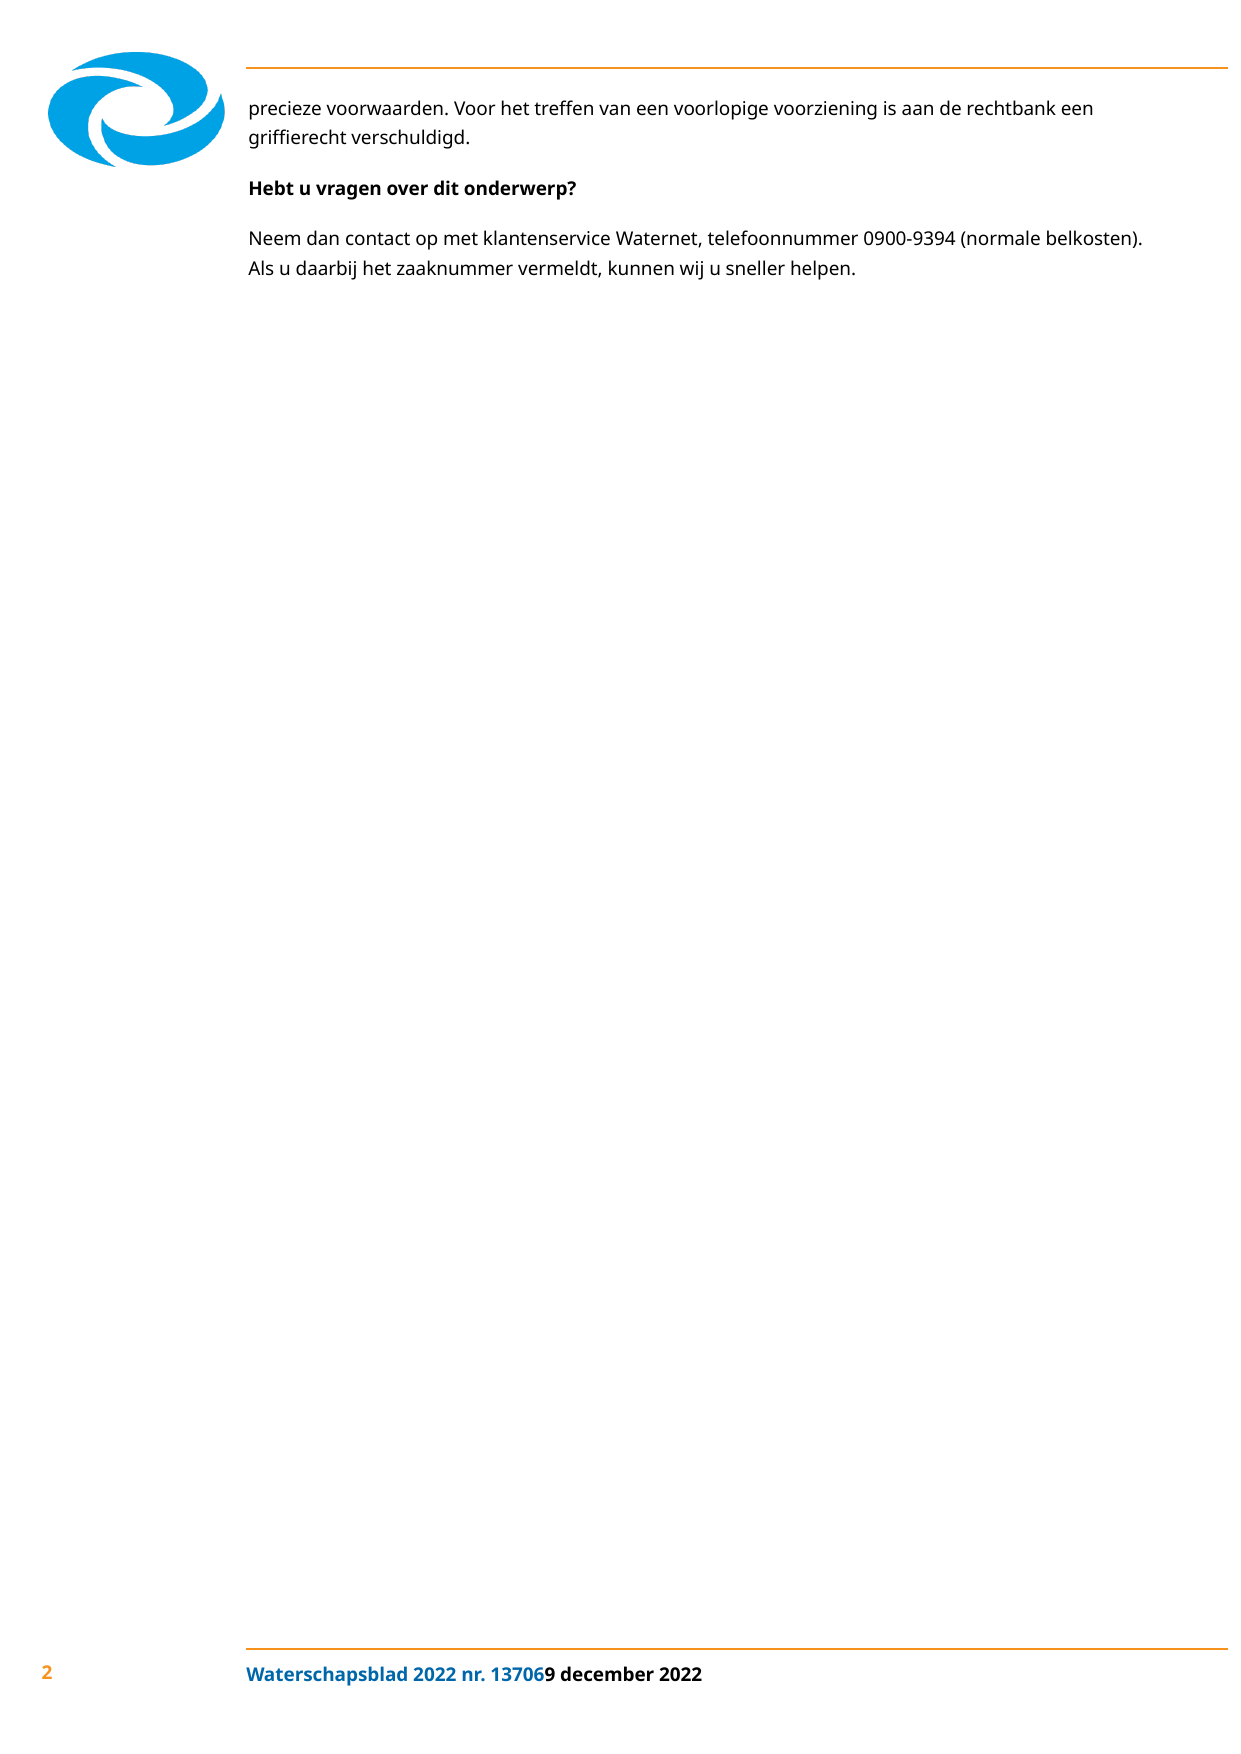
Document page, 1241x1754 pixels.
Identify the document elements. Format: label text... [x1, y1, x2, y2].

text precieze voorwaarden. Voor het treffen van een voorlopige voorziening is aan de rechtbank een griffierecht verschuldigd. [248, 95, 1152, 150]
picture [41, 47, 231, 172]
text Hebt u vragen over dit onderwerp? [248, 175, 1152, 201]
text Neem dan contact op met klantenservice Waternet, telefoonnummer 0900-9394 (normale belkosten). Als u daarbij het zaaknummer vermeldt, kunnen wij u sneller helpen. [248, 225, 1152, 281]
